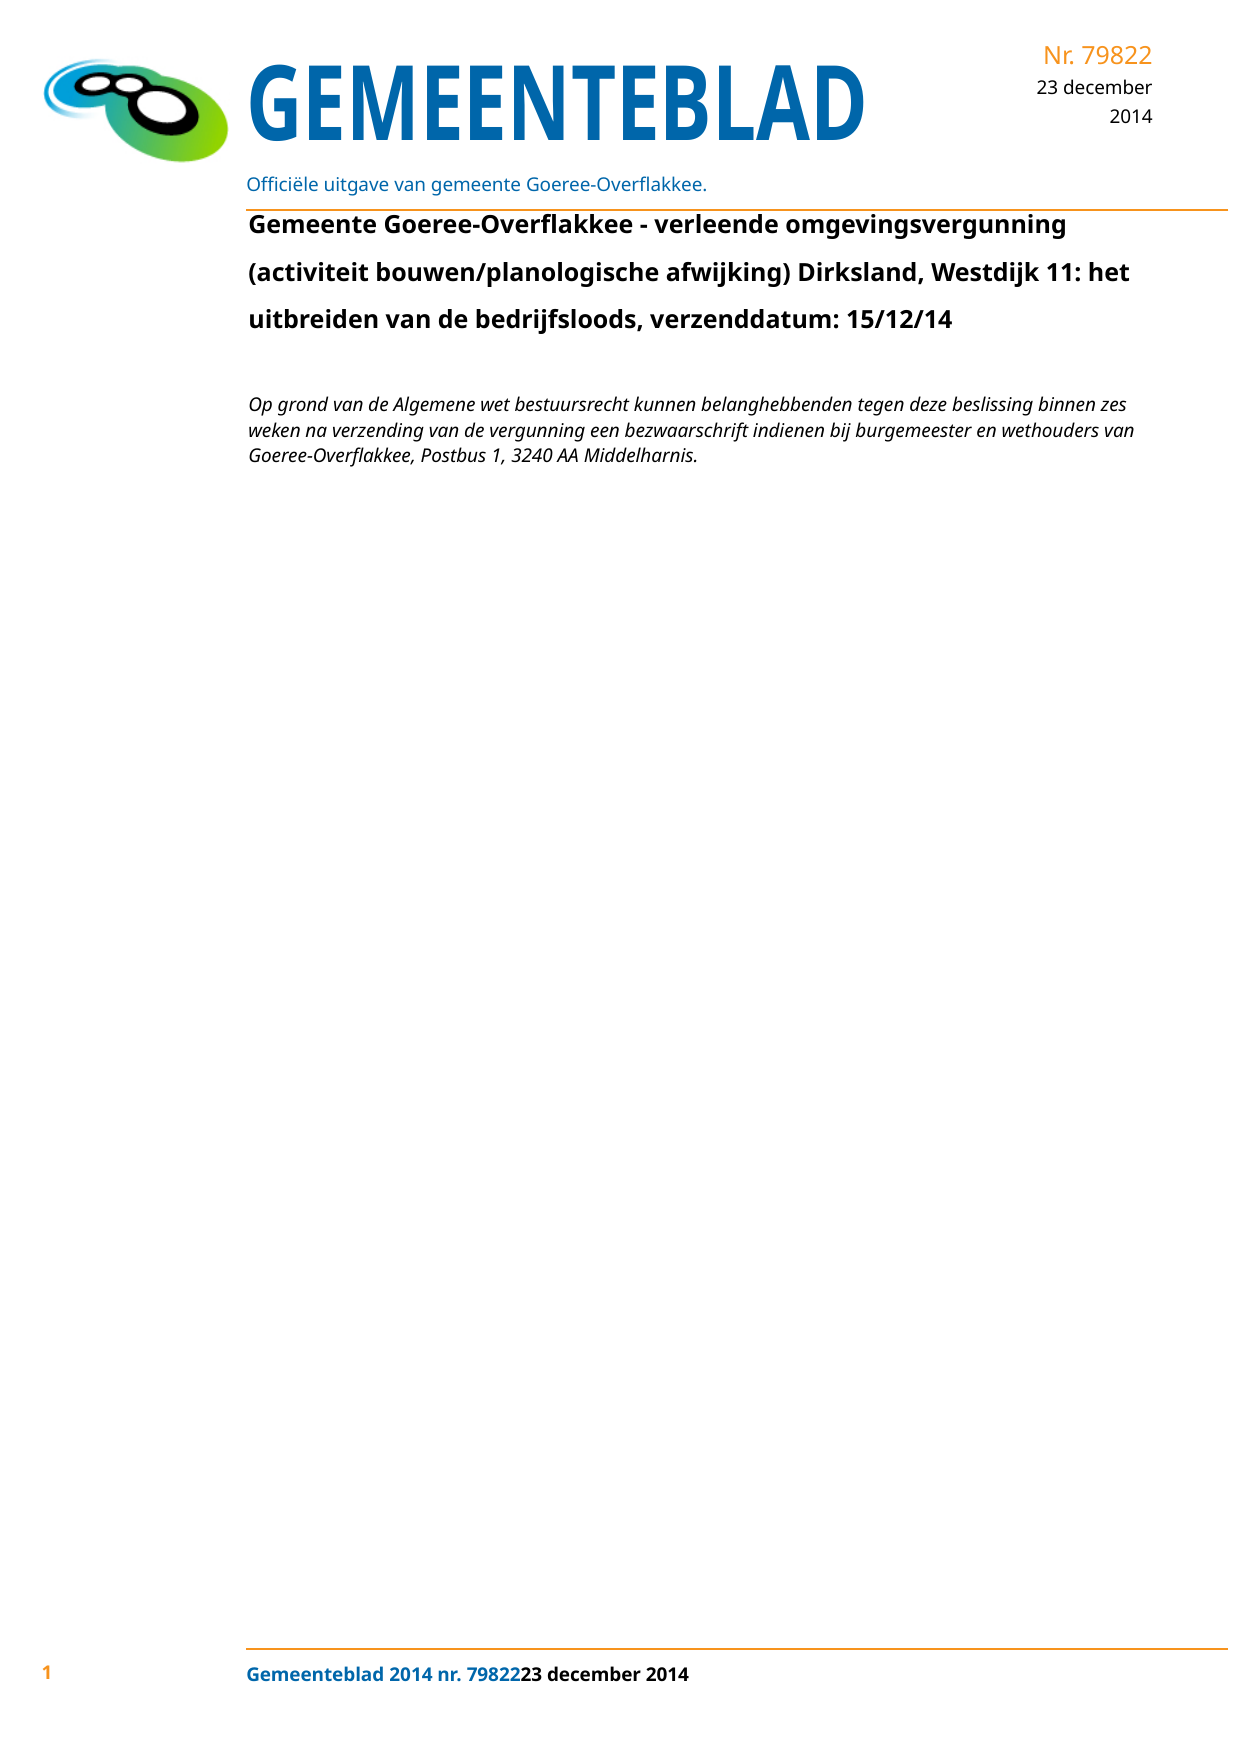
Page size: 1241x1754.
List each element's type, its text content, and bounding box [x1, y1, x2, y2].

picture [41, 47, 231, 172]
text Op grond van de Algemene wet bestuursrecht kunnen belanghebbenden tegen deze beslissing binnen zes weken na verzending van de vergunning een bezwaarschrift indienen bij burgemeester en wethouders van Goeree-Overflakkee, Postbus 1, 3240 AA Middelharnis. [248, 391, 1152, 468]
text Gemeente Goeree-Overflakkee - verleende omgevingsvergunning (activiteit bouwen/planologische afwijking) Dirksland, Westdijk 11: het uitbreiden van de bedrijfsloods, verzenddatum: 15/12/14 [248, 211, 1152, 336]
